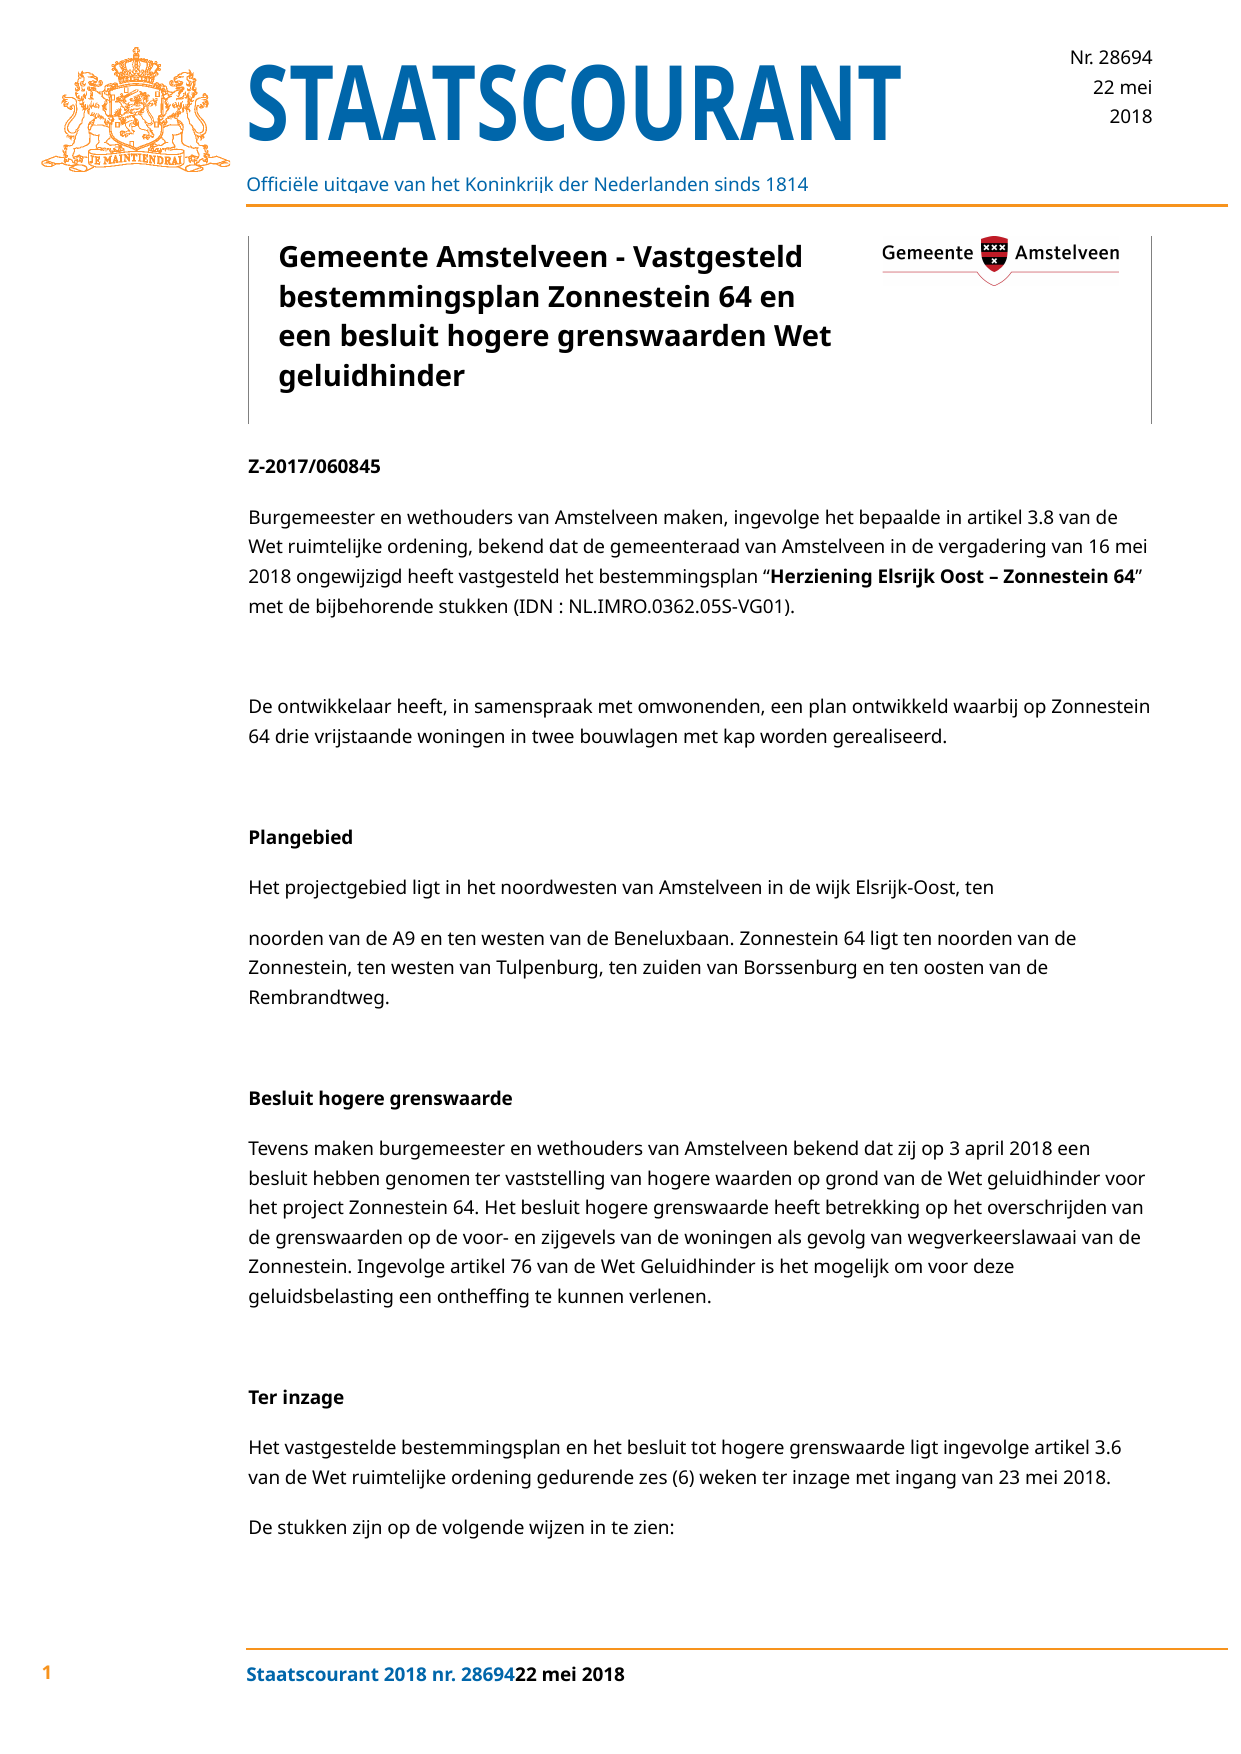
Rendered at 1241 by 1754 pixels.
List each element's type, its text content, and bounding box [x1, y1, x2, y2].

text Ter inzage [248, 1384, 1152, 1410]
text De stukken zijn op de volgende wijzen in te zien: [248, 1514, 1152, 1540]
text Het vastgestelde bestemmingsplan en het besluit tot hogere grenswaarde ligt ingevolge artikel 3.6 van de Wet ruimtelijke ordening gedurende zes (6) weken ter inzage met ingang van 23 mei 2018. [248, 1434, 1152, 1490]
text Plangebied [248, 824, 1152, 850]
text Burgemeester en wethouders van Amstelveen maken, ingevolge het bepaalde in artikel 3.8 van de Wet ruimtelijke ordening, bekend dat de gemeenteraad van Amstelveen in de vergadering van 16 mei 2018 ongewijzigd heeft vastgesteld het bestemmingsplan “Herziening Elsrijk Oost – Zonnestein 64” met de bijbehorende stukken (IDN : NL.IMRO.0362.05S-VG01). [248, 504, 1152, 618]
picture [41, 47, 231, 172]
text Z-2017/060845 [248, 454, 1152, 479]
text Het projectgebied ligt in het noordwesten van Amstelveen in de wijk Elsrijk-Oost, ten [248, 874, 1152, 900]
table_header Gemeente Amstelveen - Vastgesteld bestemmingsplan Zonnestein 64 en een besluit hogere grenswaarden Wet geluidhinder [249, 236, 850, 424]
text Besluit hogere grenswaarde [248, 1085, 1152, 1111]
picture [882, 236, 1119, 286]
text noorden van de A9 en ten westen van de Beneluxbaan. Zonnestein 64 ligt ten noorden van de Zonnestein, ten westen van Tulpenburg, ten zuiden van Borssenburg en ten oosten van de Rembrandtweg. [248, 925, 1152, 1010]
text Tevens maken burgemeester en wethouders van Amstelveen bekend dat zij op 3 april 2018 een besluit hebben genomen ter vaststelling van hogere waarden op grond van de Wet geluidhinder voor het project Zonnestein 64. Het besluit hogere grenswaarde heeft betrekking op het overschrijden van de grenswaarden op de voor- en zijgevels van de woningen als gevolg van wegverkeerslawaai van de Zonnestein. Ingevolge artikel 76 van de Wet Geluidhinder is het mogelijk om voor deze geluidsbelasting een ontheffing te kunnen verlenen. [248, 1135, 1152, 1309]
table_header [850, 236, 1151, 424]
text De ontwikkelaar heeft, in samenspraak met omwonenden, een plan ontwikkeld waarbij op Zonnestein 64 drie vrijstaande woningen in twee bouwlagen met kap worden gerealiseerd. [248, 694, 1152, 749]
